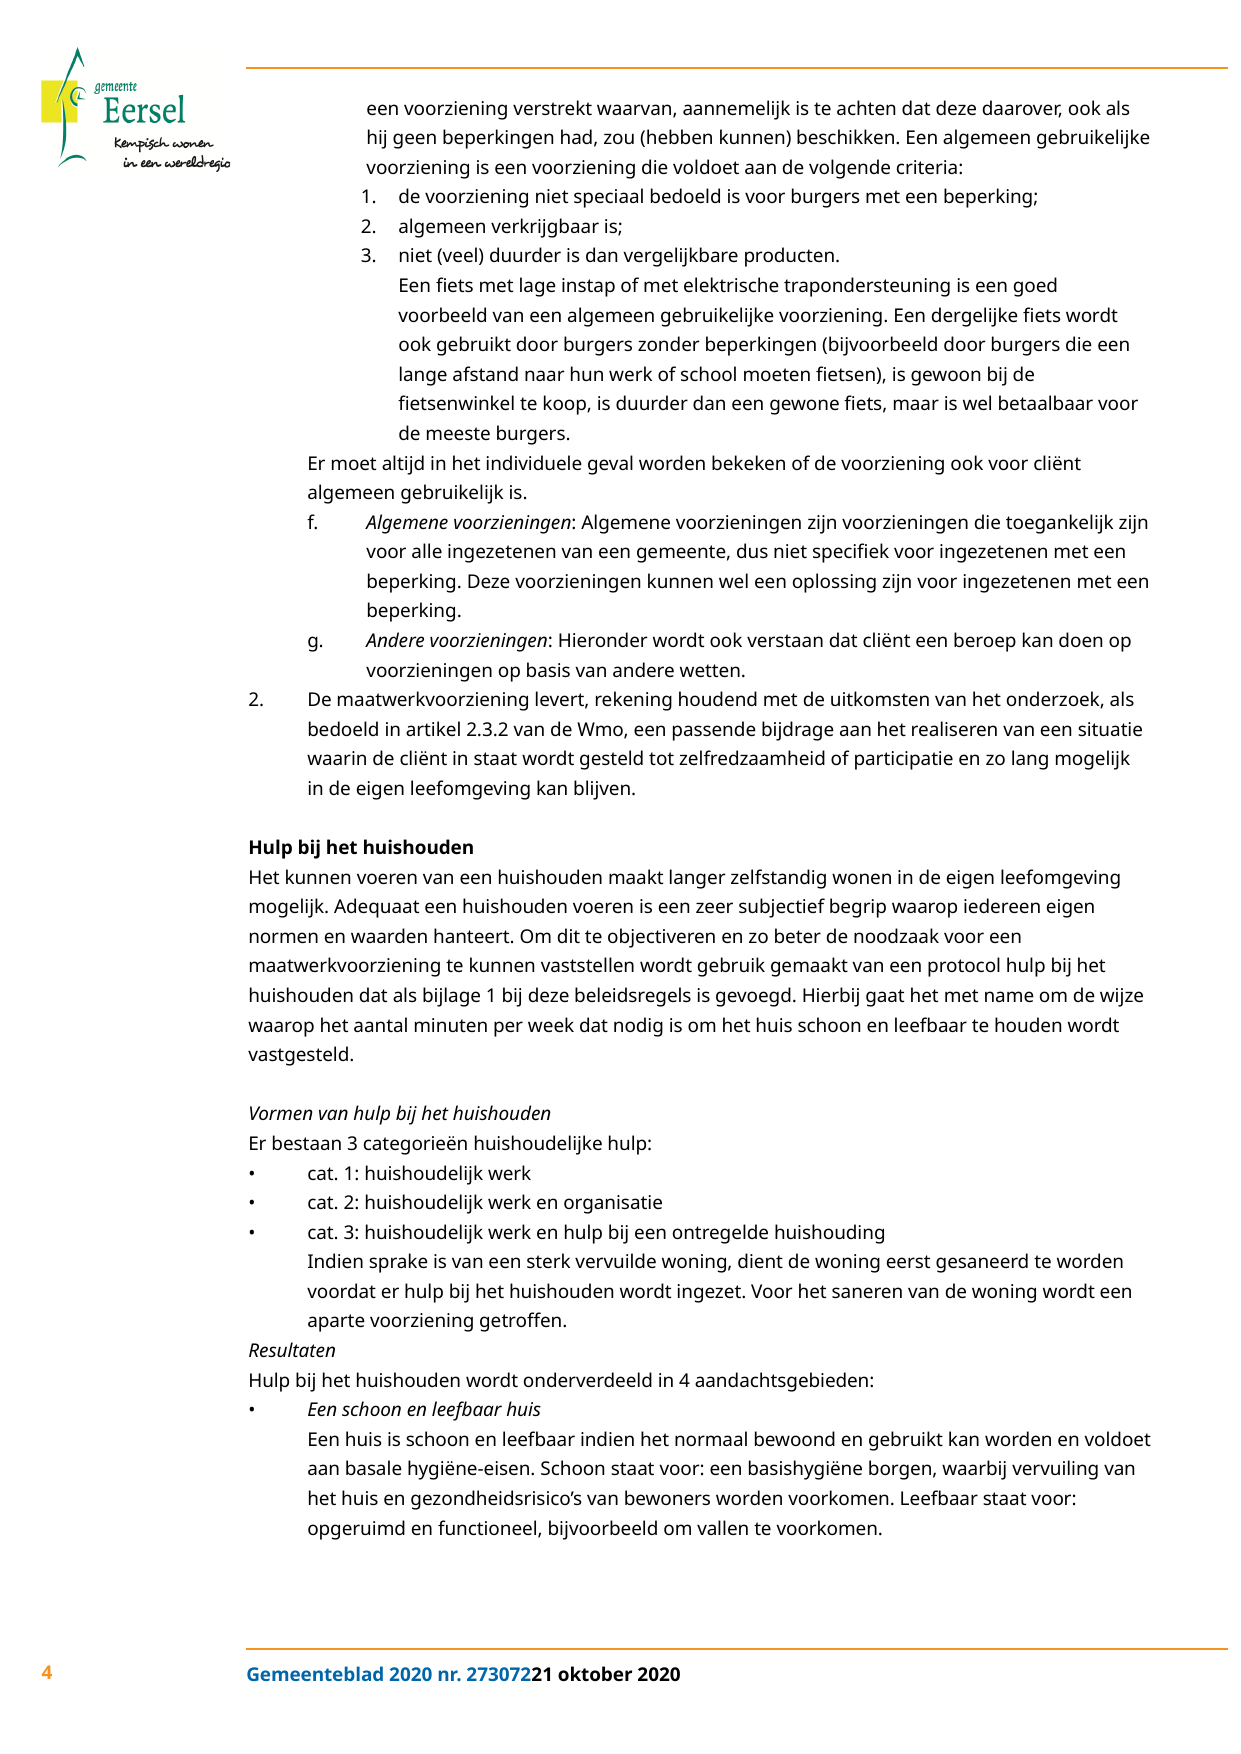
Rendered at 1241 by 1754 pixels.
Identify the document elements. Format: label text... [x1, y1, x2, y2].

list Indien sprake is van een sterk vervuilde woning, dient de woning eerst gesaneerd te worden voordat er hulp bij het huishouden wordt ingezet. Voor het saneren van de woning wordt een aparte voorziening getroffen. [248, 1248, 1152, 1333]
text Het kunnen voeren van een huishouden maakt langer zelfstandig wonen in de eigen leefomgeving mogelijk. Adequaat een huishouden voeren is een zeer subjectief begrip waarop iedereen eigen normen en waarden hanteert. Om dit te objectiveren en zo beter de noodzaak voor een maatwerkvoorziening te kunnen vaststellen wordt gebruik gemaakt van een protocol hulp bij het huishouden dat als bijlage 1 bij deze beleidsregels is gevoegd. Hierbij gaat het met name om de wijze waarop het aantal minuten per week dat nodig is om het huis schoon en leefbaar te houden wordt vastgesteld. [248, 864, 1152, 1067]
text Hulp bij het huishouden wordt onderverdeeld in 4 aandachtsgebieden: [248, 1367, 1152, 1393]
list cat. 1: huishoudelijk werk [248, 1160, 1152, 1186]
list een voorziening verstrekt waarvan, aannemelijk is te achten dat deze daarover, ook als hij geen beperkingen had, zou (hebben kunnen) beschikken. Een algemeen gebruikelijke voorziening is een voorziening die voldoet aan de volgende criteria: [307, 95, 1152, 180]
list de voorziening niet speciaal bedoeld is voor burgers met een beperking; [361, 183, 1152, 209]
list algemeen verkrijgbaar is; [361, 213, 1152, 239]
picture [41, 47, 231, 172]
list Een huis is schoon en leefbaar indien het normaal bewoond en gebruikt kan worden en voldoet aan basale hygiëne-eisen. Schoon staat voor: een basishygiëne borgen, waarbij vervuiling van het huis en gezondheidsrisico’s van bewoners worden voorkomen. Leefbaar staat voor: opgeruimd en functioneel, bijvoorbeeld om vallen te voorkomen. [248, 1426, 1152, 1541]
list Een fiets met lage instap of met elektrische trapondersteuning is een goed voorbeeld van een algemeen gebruikelijke voorziening. Een dergelijke fiets wordt ook gebruikt door burgers zonder beperkingen (bijvoorbeeld door burgers die een lange afstand naar hun werk of school moeten fietsen), is gewoon bij de fietsenwinkel te koop, is duurder dan een gewone fiets, maar is wel betaalbaar voor de meeste burgers. [361, 272, 1152, 446]
list niet (veel) duurder is dan vergelijkbare producten. [361, 243, 1152, 268]
list Er moet altijd in het individuele geval worden bekeken of de voorziening ook voor cliënt algemeen gebruikelijk is. [248, 450, 1152, 505]
text Hulp bij het huishouden [248, 834, 1152, 860]
text Resultaten [248, 1337, 1152, 1363]
text Er bestaan 3 categorieën huishoudelijke hulp: [248, 1130, 1152, 1156]
list De maatwerkvoorziening levert, rekening houdend met de uitkomsten van het onderzoek, als bedoeld in artikel 2.3.2 van de Wmo, een passende bijdrage aan het realiseren van een situatie waarin de cliënt in staat wordt gesteld tot zelfredzaamheid of participatie en zo lang mogelijk in de eigen leefomgeving kan blijven. [248, 686, 1152, 801]
list cat. 2: huishoudelijk werk en organisatie [248, 1189, 1152, 1215]
list cat. 3: huishoudelijk werk en hulp bij een ontregelde huishouding [248, 1219, 1152, 1245]
list Algemene voorzieningen: Algemene voorzieningen zijn voorzieningen die toegankelijk zijn voor alle ingezetenen van een gemeente, dus niet specifiek voor ingezetenen met een beperking. Deze voorzieningen kunnen wel een oplossing zijn voor ingezetenen met een beperking. [307, 509, 1152, 623]
list Een schoon en leefbaar huis [248, 1396, 1152, 1422]
list Andere voorzieningen: Hieronder wordt ook verstaan dat cliënt een beroep kan doen op voorzieningen op basis van andere wetten. [307, 627, 1152, 683]
text Vormen van hulp bij het huishouden [248, 1101, 1152, 1126]
